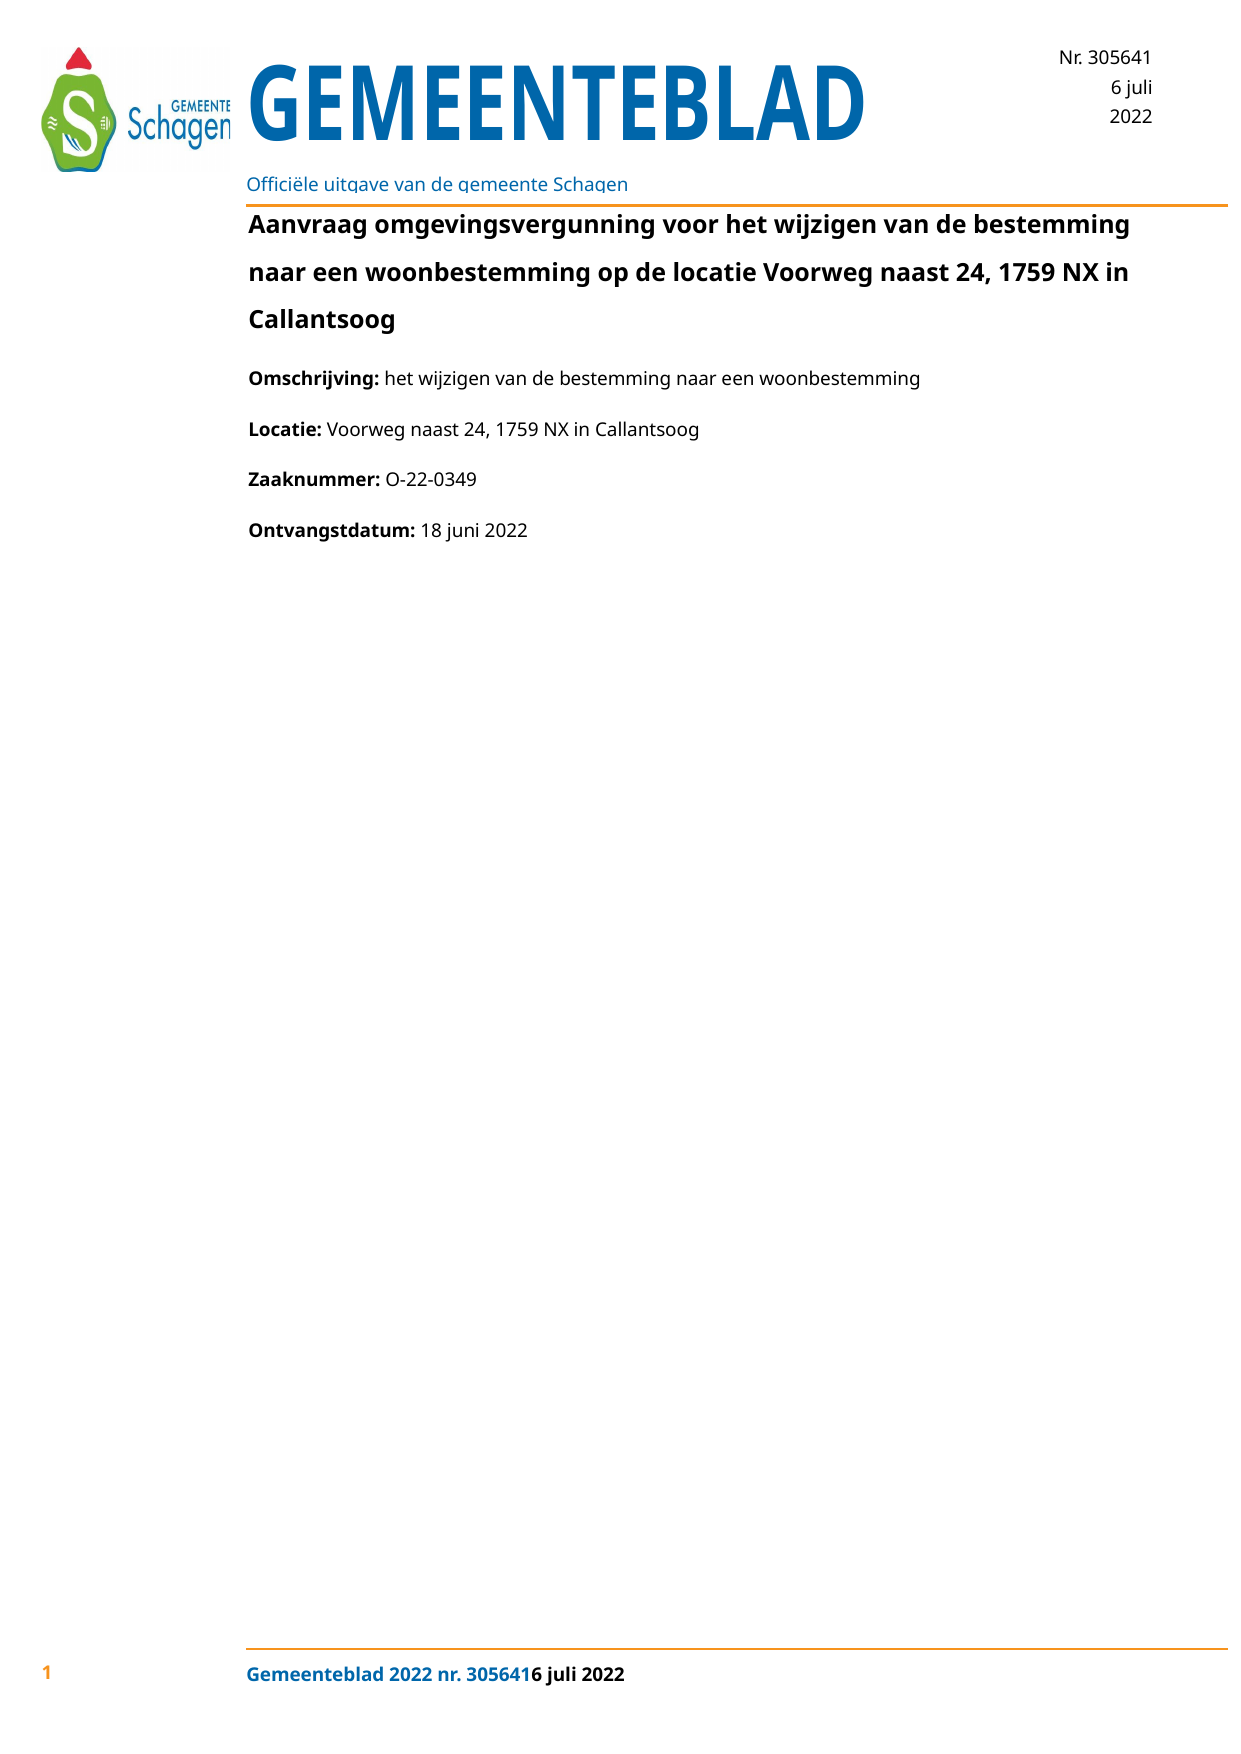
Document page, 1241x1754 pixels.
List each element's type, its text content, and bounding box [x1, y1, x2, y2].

text Zaaknummer: O-22-0349 [248, 466, 1152, 492]
text Locatie: Voorweg naast 24, 1759 NX in Callantsoog [248, 416, 1152, 442]
text Aanvraag omgevingsvergunning voor het wijzigen van de bestemming naar een woonbestemming op de locatie Voorweg naast 24, 1759 NX in Callantsoog [248, 207, 1152, 336]
picture [41, 47, 231, 172]
text Omschrijving: het wijzigen van de bestemming naar een woonbestemming [248, 366, 1152, 391]
text Ontvangstdatum: 18 juni 2022 [248, 517, 1152, 542]
